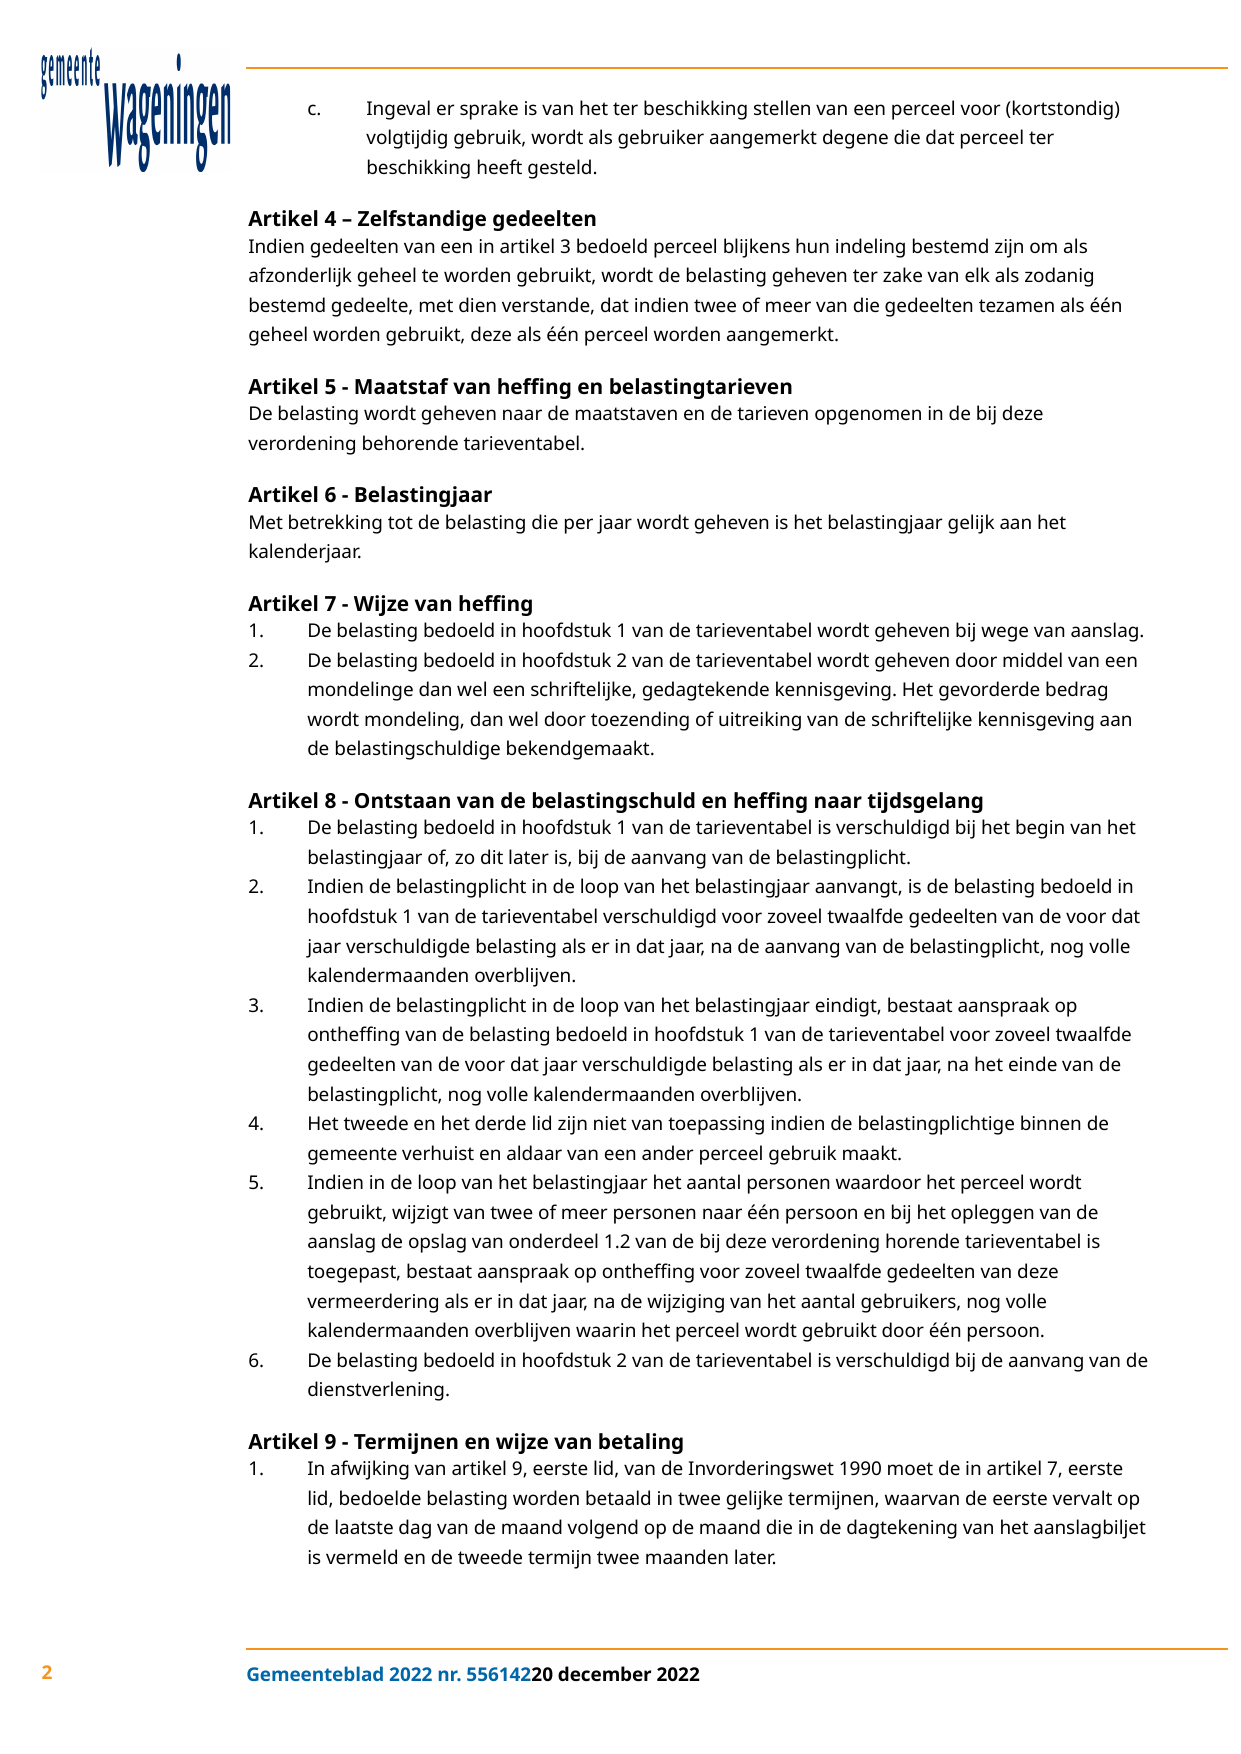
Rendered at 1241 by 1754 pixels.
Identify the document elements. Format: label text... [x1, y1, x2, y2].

text Indien gedeelten van een in artikel 3 bedoeld perceel blijkens hun indeling bestemd zijn om als afzonderlijk geheel te worden gebruikt, wordt de belasting geheven ter zake van elk als zodanig bestemd gedeelte, met dien verstande, dat indien twee of meer van die gedeelten tezamen als één geheel worden gebruikt, deze als één perceel worden aangemerkt. [248, 233, 1152, 347]
text Artikel 6 - Belastingjaar [248, 480, 1152, 509]
text Met betrekking tot de belasting die per jaar wordt geheven is het belastingjaar gelijk aan het kalenderjaar. [248, 509, 1152, 564]
text Artikel 9 - Termijnen en wijze van betaling [248, 1427, 1152, 1455]
text De belasting wordt geheven naar de maatstaven en de tarieven opgenomen in de bij deze verordening behorende tarieventabel. [248, 400, 1152, 456]
text Artikel 4 – Zelfstandige gedeelten [248, 204, 1152, 233]
list Indien in de loop van het belastingjaar het aantal personen waardoor het perceel wordt gebruikt, wijzigt van twee of meer personen naar één persoon en bij het opleggen van de aanslag de opslag van onderdeel 1.2 van de bij deze verordening horende tarieventabel is toegepast, bestaat aanspraak op ontheffing voor zoveel twaalfde gedeelten van deze vermeerdering als er in dat jaar, na de wijziging van het aantal gebruikers, nog volle kalendermaanden overblijven waarin het perceel wordt gebruikt door één persoon. [248, 1169, 1152, 1343]
list De belasting bedoeld in hoofdstuk 1 van de tarieventabel is verschuldigd bij het begin van het belastingjaar of, zo dit later is, bij de aanvang van de belastingplicht. [248, 814, 1152, 870]
list Het tweede en het derde lid zijn niet van toepassing indien de belastingplichtige binnen de gemeente verhuist en aldaar van een ander perceel gebruik maakt. [248, 1110, 1152, 1166]
text Artikel 7 - Wijze van heffing [248, 589, 1152, 617]
list Indien de belastingplicht in de loop van het belastingjaar aanvangt, is de belasting bedoeld in hoofdstuk 1 van de tarieventabel verschuldigd voor zoveel twaalfde gedeelten van de voor dat jaar verschuldigde belasting als er in dat jaar, na de aanvang van de belastingplicht, nog volle kalendermaanden overblijven. [248, 874, 1152, 988]
list Ingeval er sprake is van het ter beschikking stellen van een perceel voor (kortstondig) volgtijdig gebruik, wordt als gebruiker aangemerkt degene die dat perceel ter beschikking heeft gesteld. [307, 95, 1152, 180]
list De belasting bedoeld in hoofdstuk 2 van de tarieventabel is verschuldigd bij de aanvang van de dienstverlening. [248, 1347, 1152, 1402]
text Artikel 5 - Maatstaf van heffing en belastingtarieven [248, 372, 1152, 400]
text Artikel 8 - Ontstaan van de belastingschuld en heffing naar tijdsgelang [248, 786, 1152, 814]
list Indien de belastingplicht in de loop van het belastingjaar eindigt, bestaat aanspraak op ontheffing van de belasting bedoeld in hoofdstuk 1 van de tarieventabel voor zoveel twaalfde gedeelten van de voor dat jaar verschuldigde belasting als er in dat jaar, na het einde van de belastingplicht, nog volle kalendermaanden overblijven. [248, 992, 1152, 1106]
list In afwijking van artikel 9, eerste lid, van de Invorderingswet 1990 moet de in artikel 7, eerste lid, bedoelde belasting worden betaald in twee gelijke termijnen, waarvan de eerste vervalt op de laatste dag van de maand volgend op de maand die in de dagtekening van het aanslagbiljet is vermeld en de tweede termijn twee maanden later. [248, 1455, 1152, 1570]
picture [41, 47, 231, 172]
list De belasting bedoeld in hoofdstuk 1 van de tarieventabel wordt geheven bij wege van aanslag. [248, 617, 1152, 643]
list De belasting bedoeld in hoofdstuk 2 van de tarieventabel wordt geheven door middel van een mondelinge dan wel een schriftelijke, gedagtekende kennisgeving. Het gevorderde bedrag wordt mondeling, dan wel door toezending of uitreiking van de schriftelijke kennisgeving aan de belastingschuldige bekendgemaakt. [248, 647, 1152, 761]
